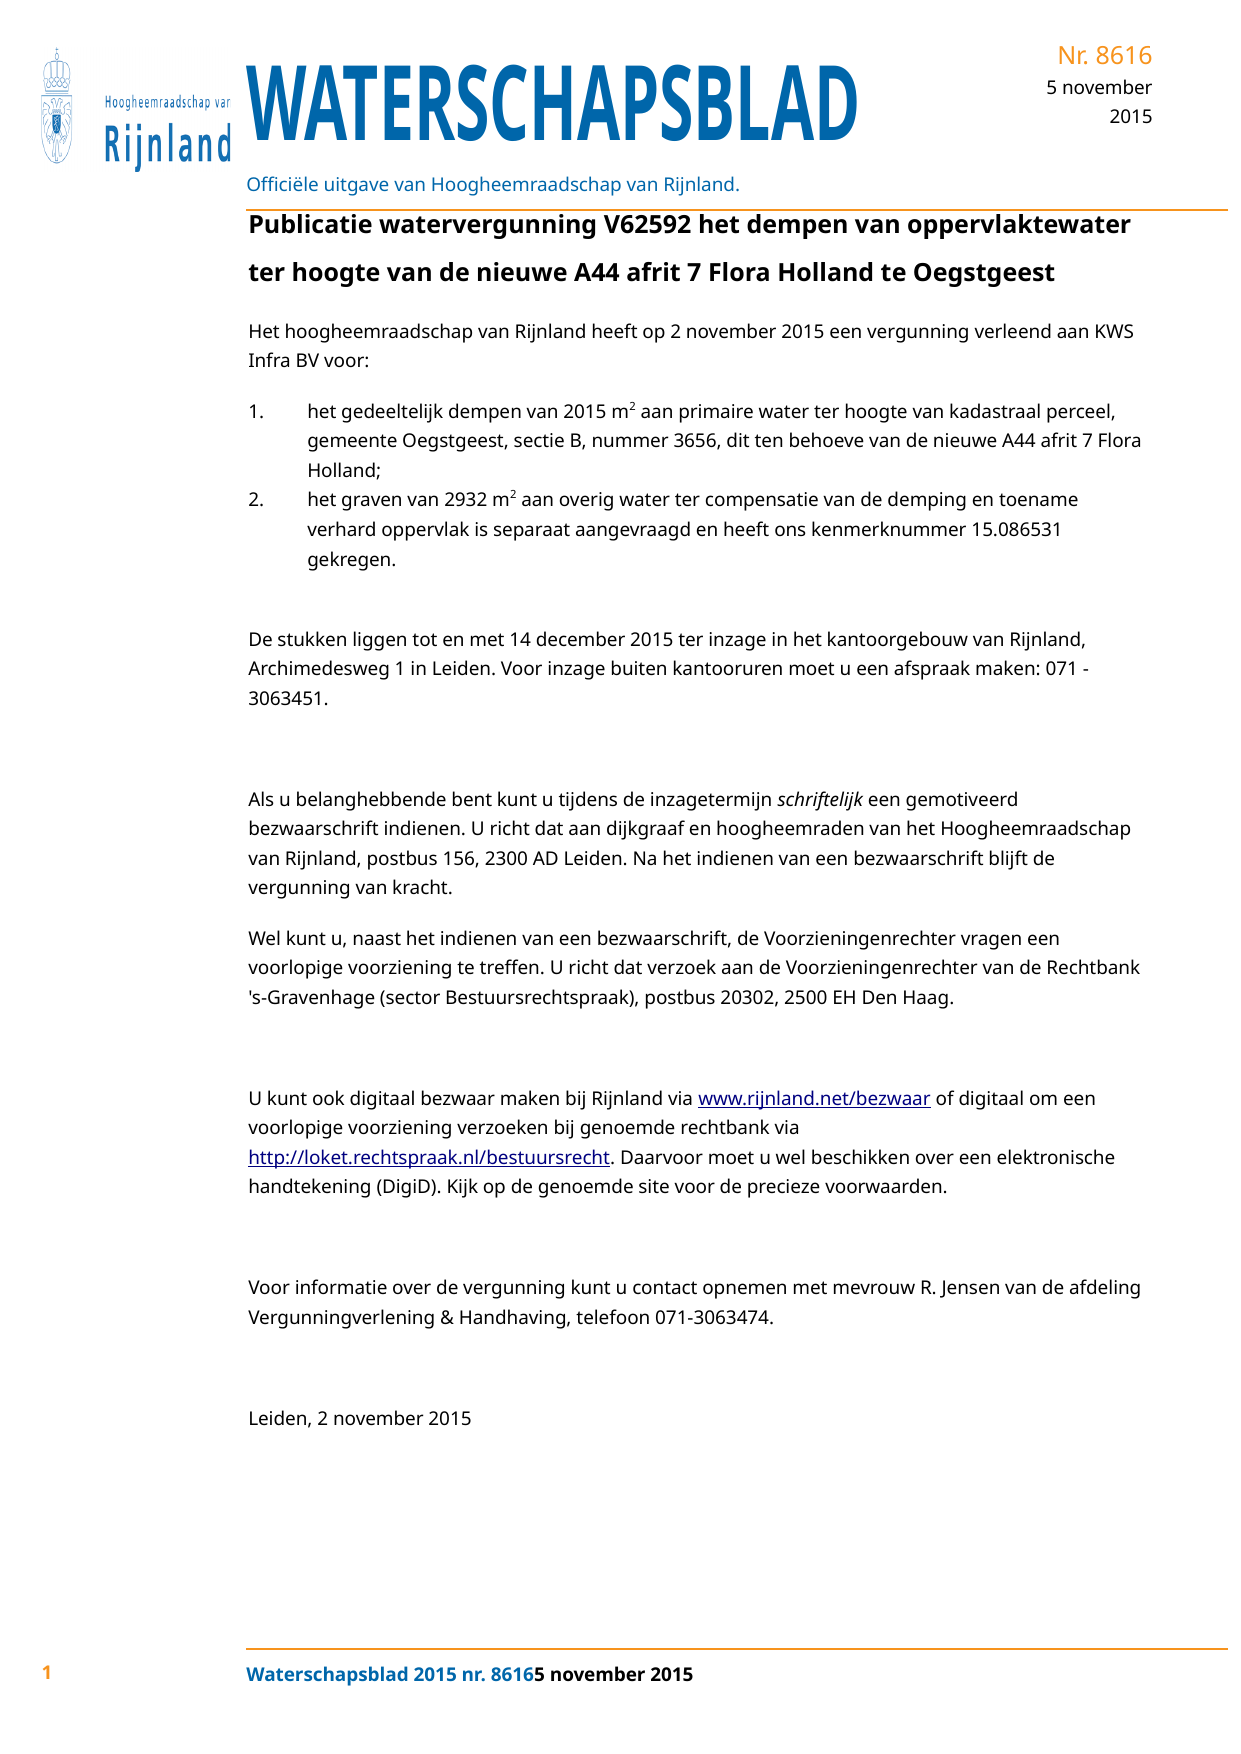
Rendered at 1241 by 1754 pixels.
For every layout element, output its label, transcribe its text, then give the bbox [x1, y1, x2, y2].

list het graven van 2932 m2 aan overig water ter compensatie van de demping en toename verhard oppervlak is separaat aangevraagd en heeft ons kenmerknummer 15.086531 gekregen. [248, 487, 1152, 572]
text U kunt ook digitaal bezwaar maken bij Rijnland via www.rijnland.net/bezwaar of digitaal om een voorlopige voorziening verzoeken bij genoemde rechtbank via http://loket.rechtspraak.nl/bestuursrecht. Daarvoor moet u wel beschikken over een elektronische handtekening (DigiD). Kijk op de genoemde site voor de precieze voorwaarden. [248, 1085, 1152, 1199]
text Als u belanghebbende bent kunt u tijdens de inzagetermijn schriftelijk een gemotiveerd bezwaarschrift indienen. U richt dat aan dijkgraaf en hoogheemraden van het Hoogheemraadschap van Rijnland, postbus 156, 2300 AD Leiden. Na het indienen van een bezwaarschrift blijft de vergunning van kracht. [248, 786, 1152, 900]
text Wel kunt u, naast het indienen van een bezwaarschrift, de Voorzieningenrechter vragen een voorlopige voorziening te treffen. U richt dat verzoek aan de Voorzieningenrechter van de Rechtbank 's-Gravenhage (sector Bestuursrechtspraak), postbus 20302, 2500 EH Den Haag. [248, 925, 1152, 1010]
picture [41, 47, 231, 172]
text Voor informatie over de vergunning kunt u contact opnemen met mevrouw R. Jensen van de afdeling Vergunningverlening & Handhaving, telefoon 071-3063474. [248, 1274, 1152, 1330]
list het gedeeltelijk dempen van 2015 m2 aan primaire water ter hoogte van kadastraal perceel, gemeente Oegstgeest, sectie B, nummer 3656, dit ten behoeve van de nieuwe A44 afrit 7 Flora Holland; [248, 398, 1152, 483]
text De stukken liggen tot en met 14 december 2015 ter inzage in het kantoorgebouw van Rijnland, Archimedesweg 1 in Leiden. Voor inzage buiten kantooruren moet u een afspraak maken: 071 - 3063451. [248, 626, 1152, 711]
text Het hoogheemraadschap van Rijnland heeft op 2 november 2015 een vergunning verleend aan KWS Infra BV voor: [248, 318, 1152, 373]
text Leiden, 2 november 2015 [248, 1405, 1152, 1431]
text Publicatie watervergunning V62592 het dempen van oppervlaktewater ter hoogte van de nieuwe A44 afrit 7 Flora Holland te Oegstgeest [248, 211, 1152, 288]
